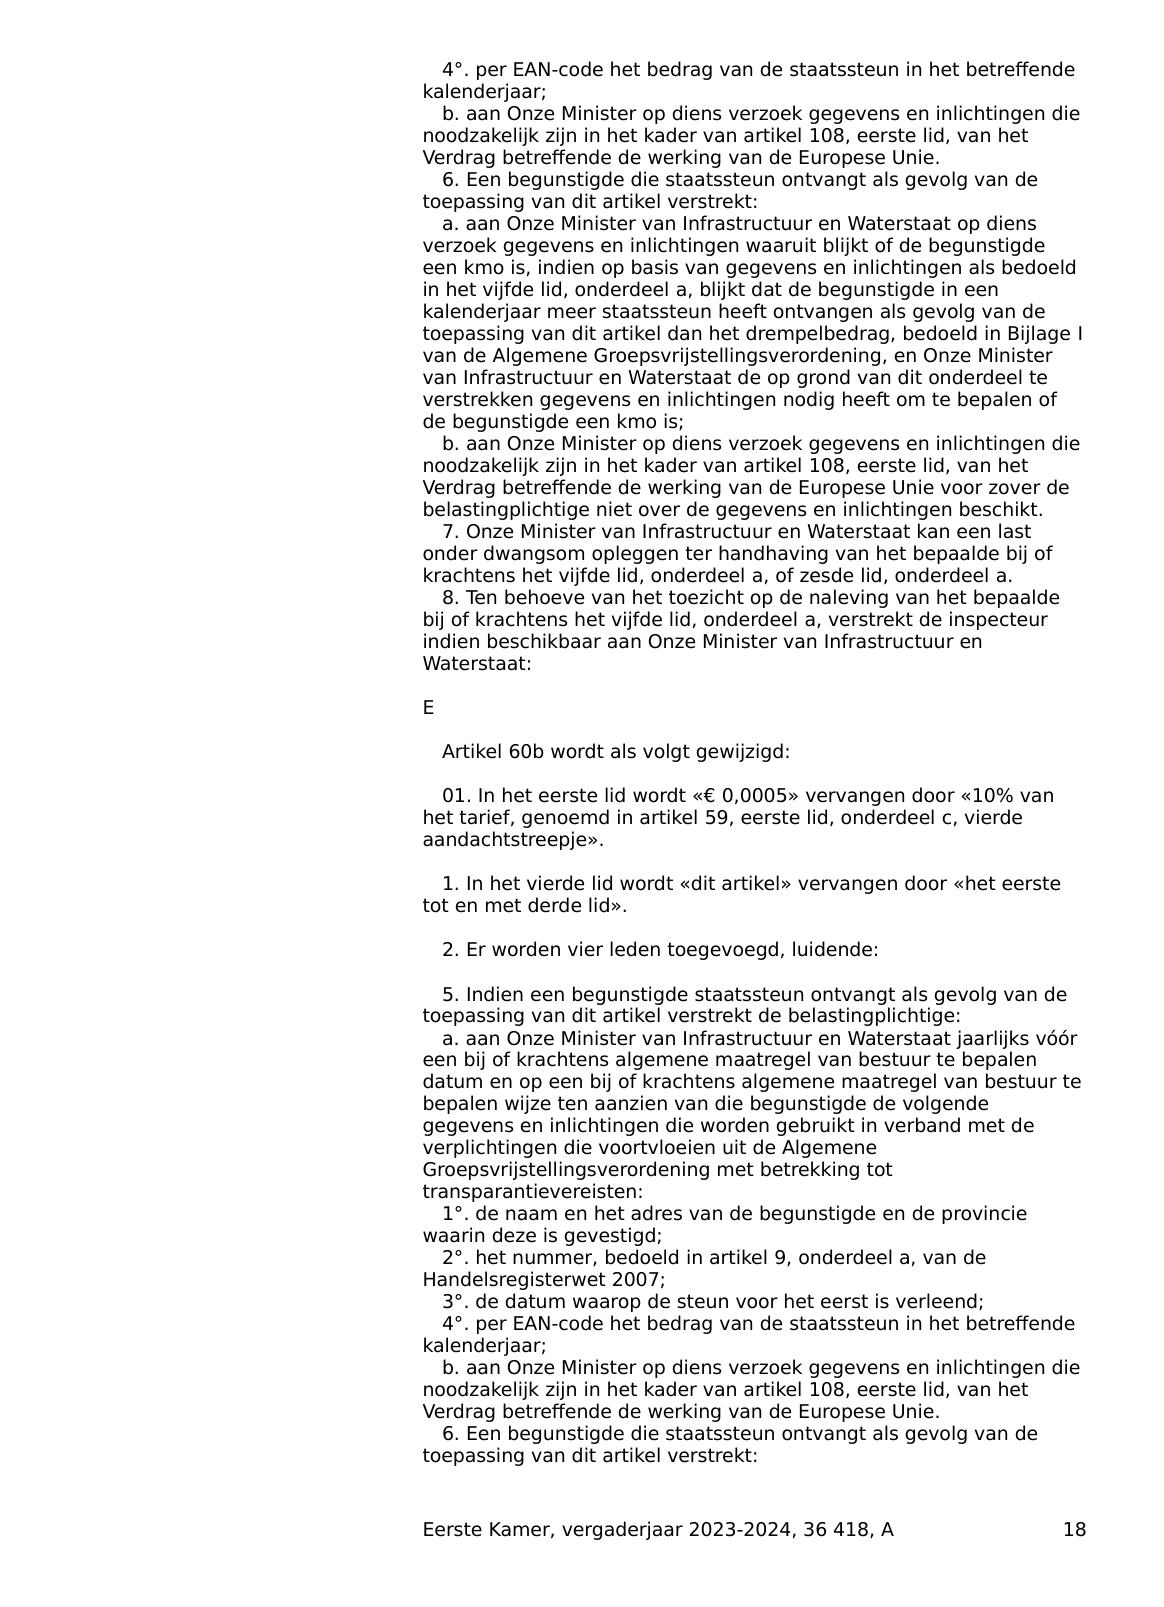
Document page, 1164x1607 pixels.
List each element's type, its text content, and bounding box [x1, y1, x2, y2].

text a. aan Onze Minister van Infrastructuur en Waterstaat jaarlijks vóór een bij of krachtens algemene maatregel van bestuur te bepalen datum en op een bij of krachtens algemene maatregel van bestuur te bepalen wijze ten aanzien van die begunstigde de volgende gegevens en inlichtingen die worden gebruikt in verband met de verplichtingen die voortvloeien uit de Algemene Groepsvrijstellingsverordening met betrekking tot transparantievereisten: [422, 1027, 1087, 1203]
text b. aan Onze Minister op diens verzoek gegevens en inlichtingen die noodzakelijk zijn in het kader van artikel 108, eerste lid, van het Verdrag betreffende de werking van de Europese Unie voor zover de belastingplichtige niet over de gegevens en inlichtingen beschikt. [422, 433, 1087, 521]
text b. aan Onze Minister op diens verzoek gegevens en inlichtingen die noodzakelijk zijn in het kader van artikel 108, eerste lid, van het Verdrag betreffende de werking van de Europese Unie. [422, 103, 1087, 169]
text 4°. per EAN-code het bedrag van de staatssteun in het betreffende kalenderjaar; [422, 59, 1087, 103]
text 6. Een begunstigde die staatssteun ontvangt als gevolg van de toepassing van dit artikel verstrekt: [422, 169, 1087, 213]
text 6. Een begunstigde die staatssteun ontvangt als gevolg van de toepassing van dit artikel verstrekt: [422, 1423, 1087, 1467]
text E [422, 697, 1087, 719]
text 2. Er worden vier leden toegevoegd, luidende: [422, 939, 1087, 961]
text 1°. de naam en het adres van de begunstigde en de provincie waarin deze is gevestigd; [422, 1203, 1087, 1247]
text 3°. de datum waarop de steun voor het eerst is verleend; [422, 1291, 1087, 1313]
text 7. Onze Minister van Infrastructuur en Waterstaat kan een last onder dwangsom opleggen ter handhaving van het bepaalde bij of krachtens het vijfde lid, onderdeel a, of zesde lid, onderdeel a. [422, 521, 1087, 587]
text 8. Ten behoeve van het toezicht op de naleving van het bepaalde bij of krachtens het vijfde lid, onderdeel a, verstrekt de inspecteur indien beschikbaar aan Onze Minister van Infrastructuur en Waterstaat: [422, 587, 1087, 674]
text 5. Indien een begunstigde staatssteun ontvangt als gevolg van de toepassing van dit artikel verstrekt de belastingplichtige: [422, 983, 1087, 1027]
text 01. In het eerste lid wordt «€ 0,0005» vervangen door «10% van het tarief, genoemd in artikel 59, eerste lid, onderdeel c, vierde aandachtstreepje». [422, 785, 1087, 851]
text Artikel 60b wordt als volgt gewijzigd: [422, 741, 1087, 763]
text 2°. het nummer, bedoeld in artikel 9, onderdeel a, van de Handelsregisterwet 2007; [422, 1247, 1087, 1291]
text b. aan Onze Minister op diens verzoek gegevens en inlichtingen die noodzakelijk zijn in het kader van artikel 108, eerste lid, van het Verdrag betreffende de werking van de Europese Unie. [422, 1357, 1087, 1423]
text a. aan Onze Minister van Infrastructuur en Waterstaat op diens verzoek gegevens en inlichtingen waaruit blijkt of de begunstigde een kmo is, indien op basis van gegevens en inlichtingen als bedoeld in het vijfde lid, onderdeel a, blijkt dat de begunstigde in een kalenderjaar meer staatssteun heeft ontvangen als gevolg van de toepassing van dit artikel dan het drempelbedrag, bedoeld in Bijlage I van de Algemene Groepsvrijstellingsverordening, en Onze Minister van Infrastructuur en Waterstaat de op grond van dit onderdeel te verstrekken gegevens en inlichtingen nodig heeft om te bepalen of de begunstigde een kmo is; [422, 213, 1087, 433]
text 1. In het vierde lid wordt «dit artikel» vervangen door «het eerste tot en met derde lid». [422, 873, 1087, 917]
text 4°. per EAN-code het bedrag van de staatssteun in het betreffende kalenderjaar; [422, 1313, 1087, 1357]
